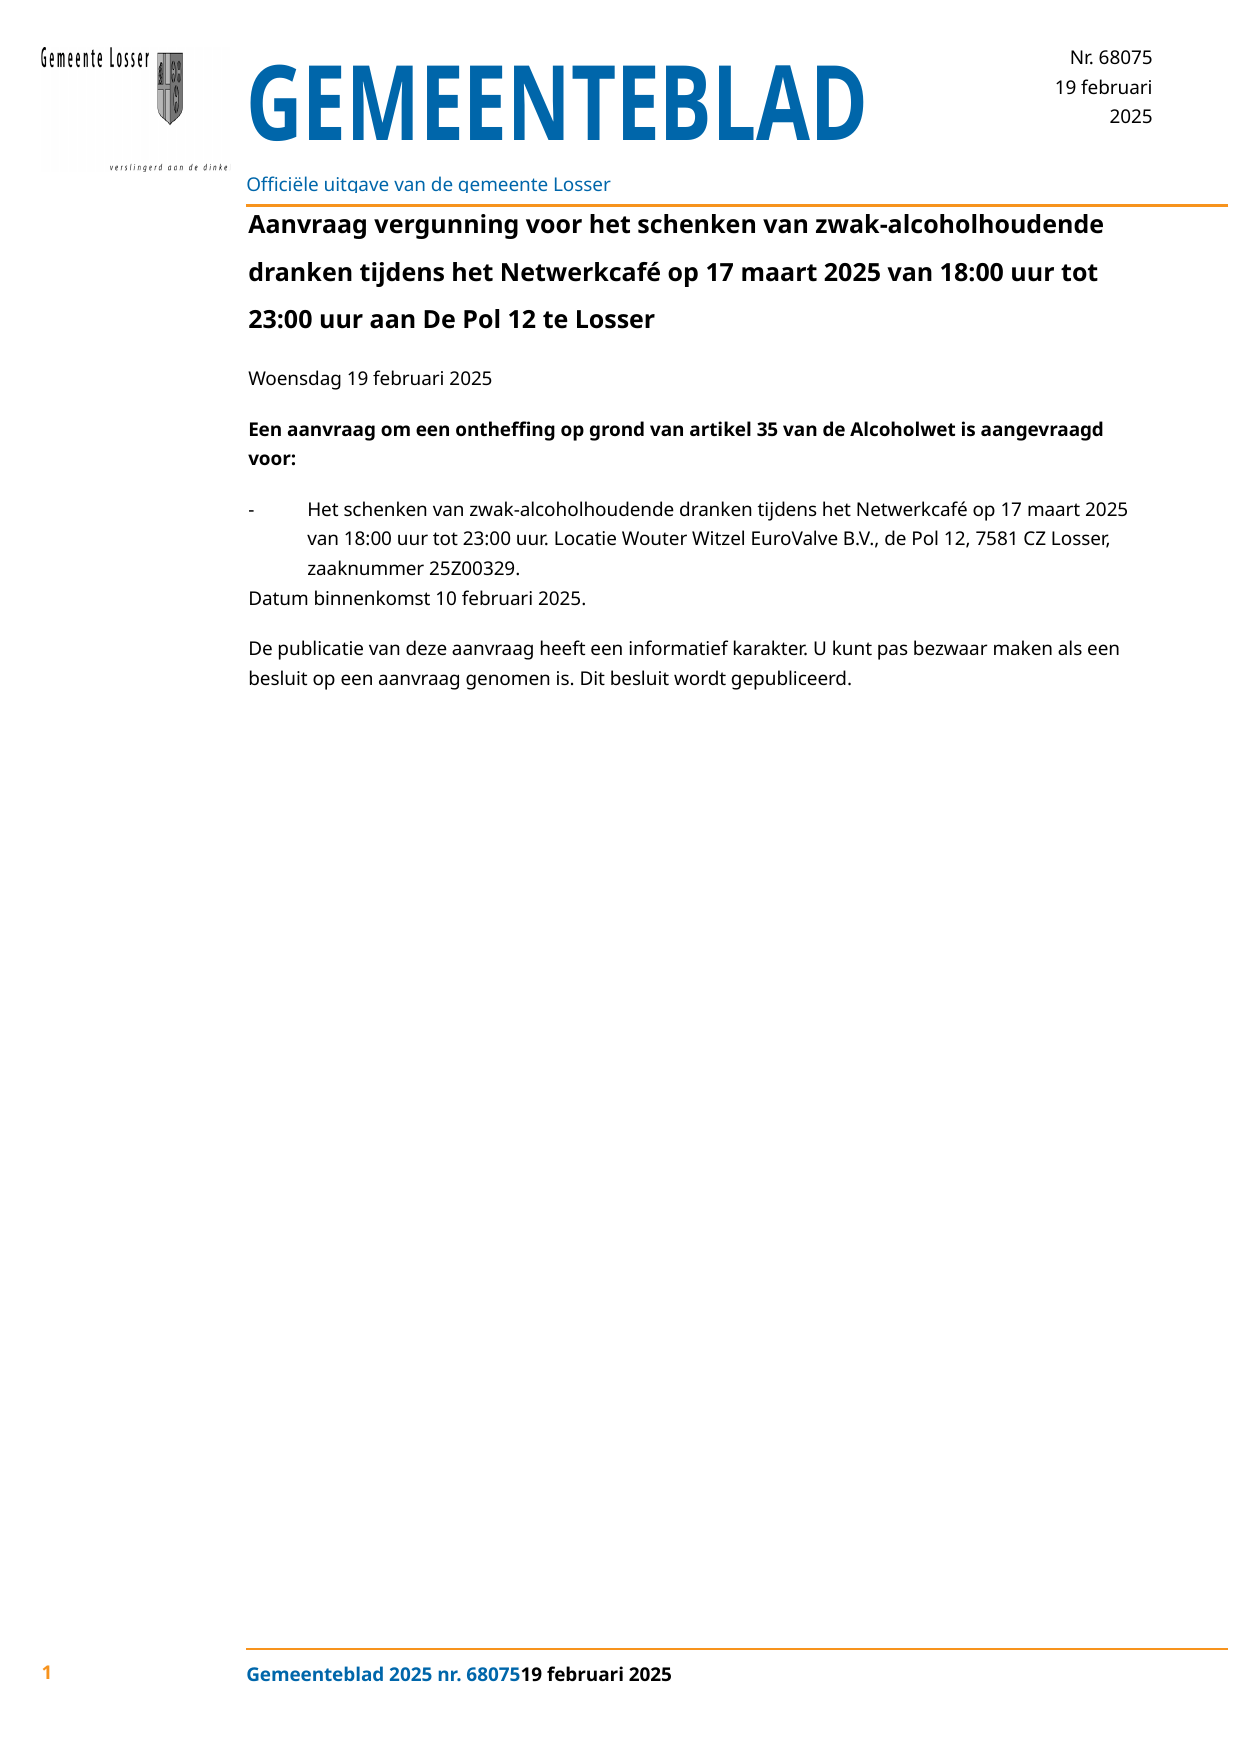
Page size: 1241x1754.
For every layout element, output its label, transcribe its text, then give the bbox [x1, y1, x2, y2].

list Het schenken van zwak-alcoholhoudende dranken tijdens het Netwerkcafé op 17 maart 2025 van 18:00 uur tot 23:00 uur. Locatie Wouter Witzel EuroValve B.V., de Pol 12, 7581 CZ Losser, zaaknummer 25Z00329. [248, 496, 1152, 581]
text De publicatie van deze aanvraag heeft een informatief karakter. U kunt pas bezwaar maken als een besluit op een aanvraag genomen is. Dit besluit wordt gepubliceerd. [248, 635, 1152, 690]
text Datum binnenkomst 10 februari 2025. [248, 585, 1152, 610]
text Woensdag 19 februari 2025 [248, 366, 1152, 391]
text Aanvraag vergunning voor het schenken van zwak-alcoholhoudende dranken tijdens het Netwerkcafé op 17 maart 2025 van 18:00 uur tot 23:00 uur aan De Pol 12 te Losser [248, 207, 1152, 336]
text Een aanvraag om een ontheffing op grond van artikel 35 van de Alcoholwet is aangevraagd voor: [248, 416, 1152, 471]
picture [41, 47, 231, 172]
